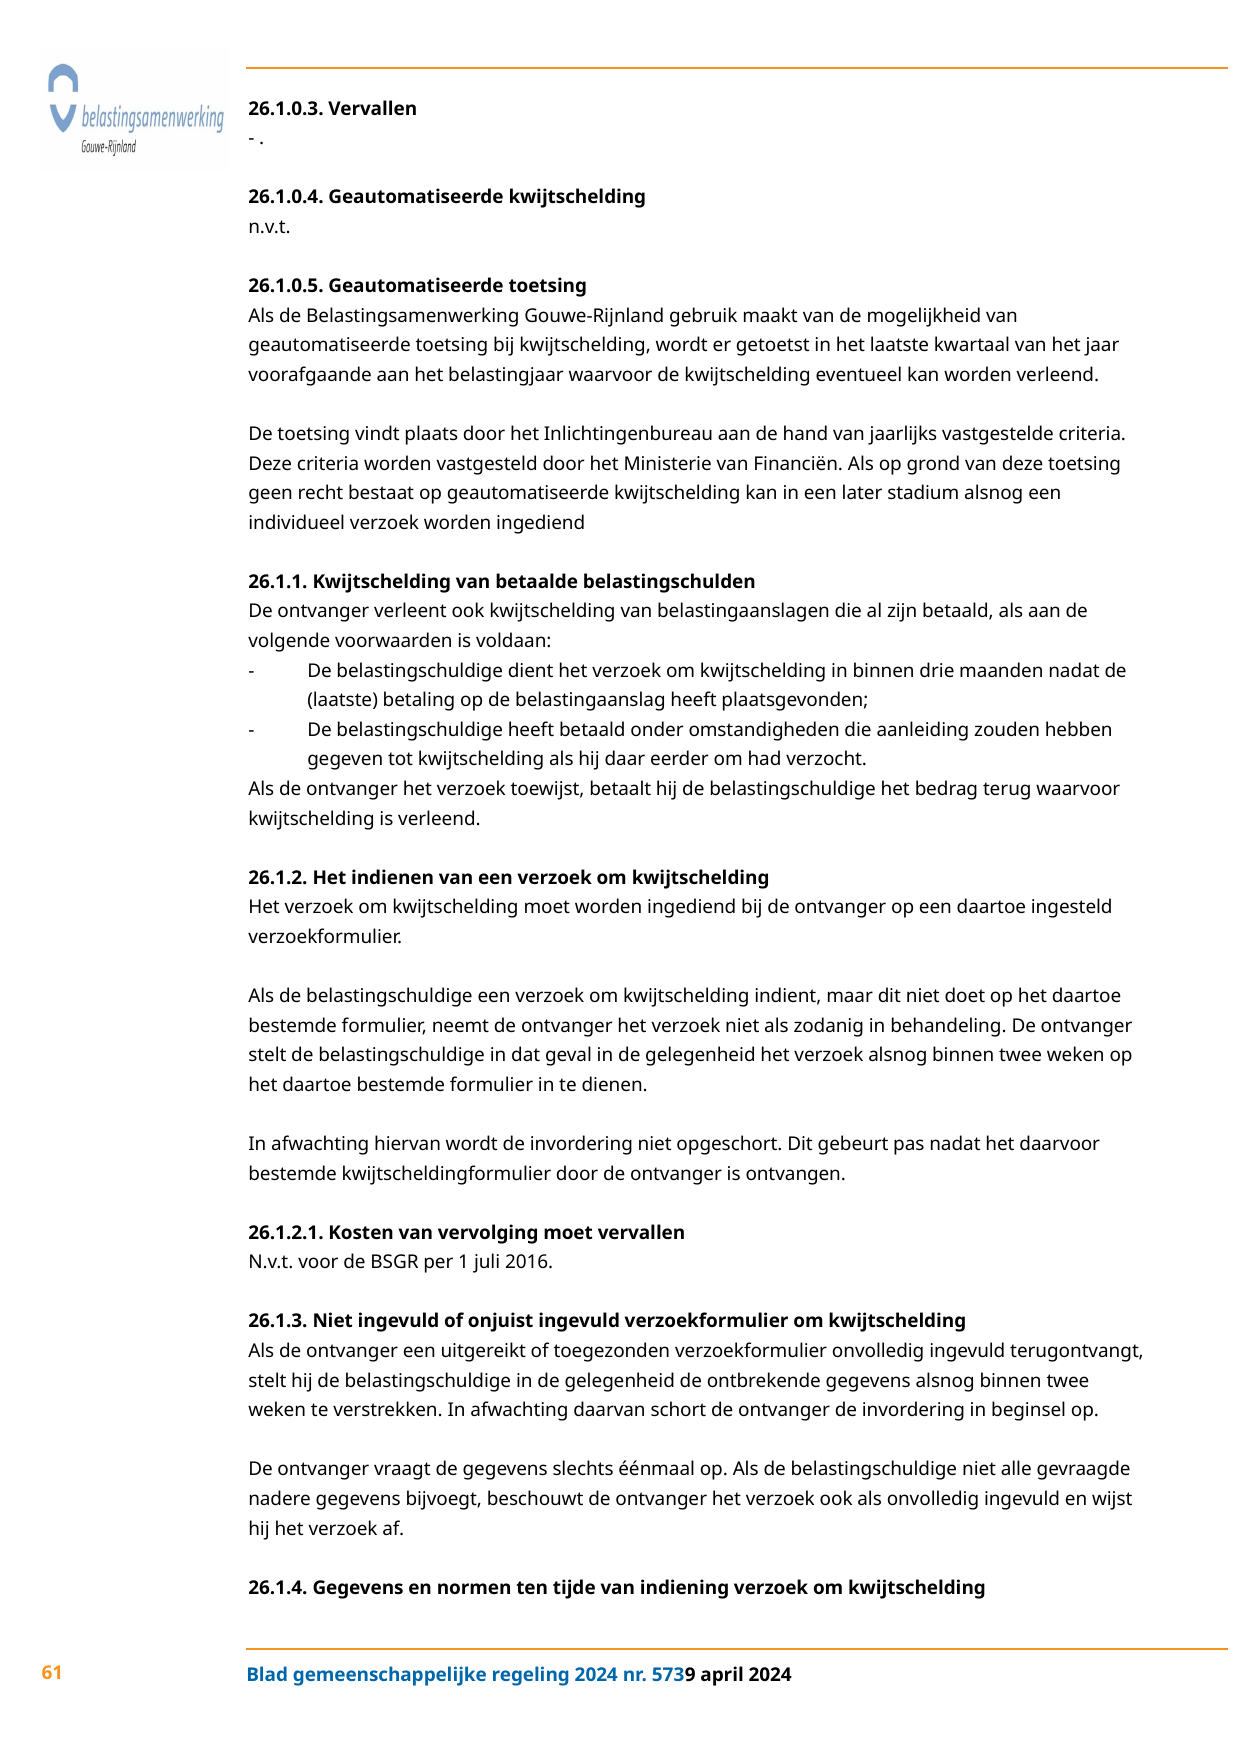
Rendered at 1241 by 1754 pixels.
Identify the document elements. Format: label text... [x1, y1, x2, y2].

text 26.1.0.5. Geautomatiseerde toetsing [248, 272, 1152, 298]
text 26.1.3. Niet ingevuld of onjuist ingevuld verzoekformulier om kwijtschelding [248, 1308, 1152, 1333]
list De belastingschuldige heeft betaald onder omstandigheden die aanleiding zouden hebben gegeven tot kwijtschelding als hij daar eerder om had verzocht. [248, 716, 1152, 771]
text De ontvanger verleent ook kwijtschelding van belastingaanslagen die al zijn betaald, als aan de volgende voorwaarden is voldaan: [248, 598, 1152, 653]
text Als de ontvanger het verzoek toewijst, betaalt hij de belastingschuldige het bedrag terug waarvoor kwijtschelding is verleend. [248, 775, 1152, 831]
text 26.1.4. Gegevens en normen ten tijde van indiening verzoek om kwijtschelding [248, 1574, 1152, 1600]
text 26.1.0.3. Vervallen [248, 95, 1152, 121]
text n.v.t. [248, 213, 1152, 239]
text - . [248, 124, 1152, 150]
text Als de ontvanger een uitgereikt of toegezonden verzoekformulier onvolledig ingevuld terugontvangt, stelt hij de belastingschuldige in de gelegenheid de ontbrekende gegevens alsnog binnen twee weken te verstrekken. In afwachting daarvan schort de ontvanger de invordering in beginsel op. [248, 1337, 1152, 1422]
text Het verzoek om kwijtschelding moet worden ingediend bij de ontvanger op een daartoe ingesteld verzoekformulier. [248, 893, 1152, 949]
text 26.1.2. Het indienen van een verzoek om kwijtschelding [248, 864, 1152, 890]
text Als de Belastingsamenwerking Gouwe-Rijnland gebruik maakt van de mogelijkheid van geautomatiseerde toetsing bij kwijtschelding, wordt er getoetst in het laatste kwartaal van het jaar voorafgaande aan het belastingjaar waarvoor de kwijtschelding eventueel kan worden verleend. [248, 302, 1152, 387]
text 26.1.1. Kwijtschelding van betaalde belastingschulden [248, 568, 1152, 594]
text 26.1.2.1. Kosten van vervolging moet vervallen [248, 1219, 1152, 1245]
text De ontvanger vraagt de gegevens slechts éénmaal op. Als de belastingschuldige niet alle gevraagde nadere gegevens bijvoegt, beschouwt de ontvanger het verzoek ook als onvolledig ingevuld en wijst hij het verzoek af. [248, 1456, 1152, 1541]
text 26.1.0.4. Geautomatiseerde kwijtschelding [248, 183, 1152, 209]
text In afwachting hiervan wordt de invordering niet opgeschort. Dit gebeurt pas nadat het daarvoor bestemde kwijtscheldingformulier door de ontvanger is ontvangen. [248, 1130, 1152, 1186]
text De toetsing vindt plaats door het Inlichtingenbureau aan de hand van jaarlijks vastgestelde criteria. Deze criteria worden vastgesteld door het Ministerie van Financiën. Als op grond van deze toetsing geen recht bestaat op geautomatiseerde kwijtschelding kan in een later stadium alsnog een individueel verzoek worden ingediend [248, 420, 1152, 535]
text N.v.t. voor de BSGR per 1 juli 2016. [248, 1248, 1152, 1274]
list De belastingschuldige dient het verzoek om kwijtschelding in binnen drie maanden nadat de (laatste) betaling op de belastingaanslag heeft plaatsgevonden; [248, 657, 1152, 712]
picture [41, 47, 231, 172]
text Als de belastingschuldige een verzoek om kwijtschelding indient, maar dit niet doet op het daartoe bestemde formulier, neemt de ontvanger het verzoek niet als zodanig in behandeling. De ontvanger stelt de belastingschuldige in dat geval in de gelegenheid het verzoek alsnog binnen twee weken op het daartoe bestemde formulier in te dienen. [248, 982, 1152, 1097]
